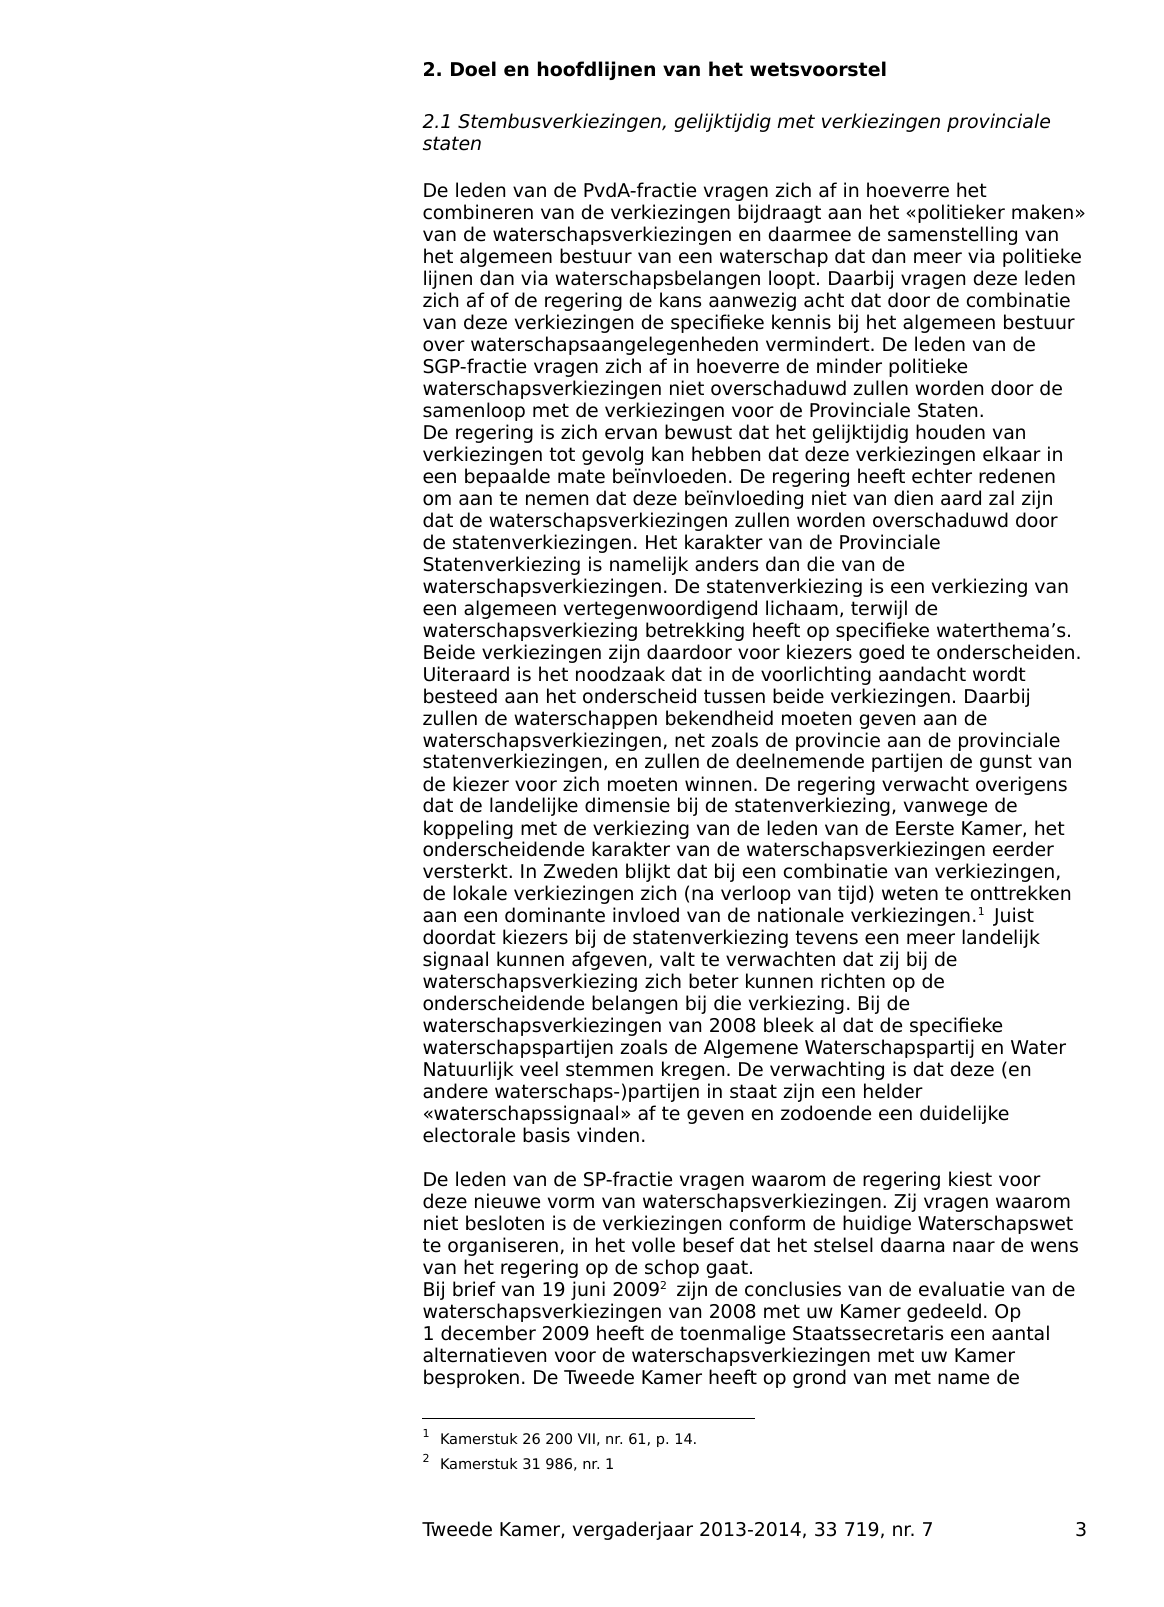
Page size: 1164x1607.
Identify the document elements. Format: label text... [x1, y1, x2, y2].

subtitle 2. Doel en hoofdlijnen van het wetsvoorstel [422, 59, 1087, 81]
text De leden van de PvdA-fractie vragen zich af in hoeverre het combineren van de verkiezingen bijdraagt aan het «politieker maken» van de waterschapsverkiezingen en daarmee de samenstelling van het algemeen bestuur van een waterschap dat dan meer via politieke lijnen dan via waterschapsbelangen loopt. Daarbij vragen deze leden zich af of de regering de kans aanwezig acht dat door de combinatie van deze verkiezingen de specifieke kennis bij het algemeen bestuur over waterschapsaangelegenheden vermindert. De leden van de SGP-fractie vragen zich af in hoeverre de minder politieke waterschapsverkiezingen niet overschaduwd zullen worden door de samenloop met de verkiezingen voor de Provinciale Staten. [422, 180, 1087, 422]
text Kamerstuk 26 200 VII, nr. 61, p. 14. [422, 1427, 1087, 1449]
text Bij brief van 19 juni 2009 zijn de conclusies van de evaluatie van de waterschapsverkiezingen van 2008 met uw Kamer gedeeld. Op 1 december 2009 heeft de toenmalige Staatssecretaris een aantal alternatieven voor de waterschapsverkiezingen met uw Kamer besproken. De Tweede Kamer heeft op grond van met name de [422, 1279, 1087, 1389]
text De regering is zich ervan bewust dat het gelijktijdig houden van verkiezingen tot gevolg kan hebben dat deze verkiezingen elkaar in een bepaalde mate beïnvloeden. De regering heeft echter redenen om aan te nemen dat deze beïnvloeding niet van dien aard zal zijn dat de waterschapsverkiezingen zullen worden overschaduwd door de statenverkiezingen. Het karakter van de Provinciale Statenverkiezing is namelijk anders dan die van de waterschapsverkiezingen. De statenverkiezing is een verkiezing van een algemeen vertegenwoordigend lichaam, terwijl de waterschapsverkiezing betrekking heeft op specifieke waterthema’s. Beide verkiezingen zijn daardoor voor kiezers goed te onderscheiden. Uiteraard is het noodzaak dat in de voorlichting aandacht wordt besteed aan het onderscheid tussen beide verkiezingen. Daarbij zullen de waterschappen bekendheid moeten geven aan de waterschapsverkiezingen, net zoals de provincie aan de provinciale statenverkiezingen, en zullen de deelnemende partijen de gunst van de kiezer voor zich moeten winnen. De regering verwacht overigens dat de landelijke dimensie bij de statenverkiezing, vanwege de koppeling met de verkiezing van de leden van de Eerste Kamer, het onderscheidende karakter van de waterschapsverkiezingen eerder versterkt. In Zweden blijkt dat bij een combinatie van verkiezingen, de lokale verkiezingen zich (na verloop van tijd) weten te onttrekken aan een dominante invloed van de nationale verkiezingen. Juist doordat kiezers bij de statenverkiezing tevens een meer landelijk signaal kunnen afgeven, valt te verwachten dat zij bij de waterschapsverkiezing zich beter kunnen richten op de onderscheidende belangen bij die verkiezing. Bij de waterschapsverkiezingen van 2008 bleek al dat de specifieke waterschapspartijen zoals de Algemene Waterschapspartij en Water Natuurlijk veel stemmen kregen. De verwachting is dat deze (en andere waterschaps-)partijen in staat zijn een helder «waterschapssignaal» af te geven en zodoende een duidelijke electorale basis vinden. [422, 422, 1087, 1147]
subtitle 2.1 Stembusverkiezingen, gelijktijdig met verkiezingen provinciale staten [422, 111, 1087, 155]
text Kamerstuk 31 986, nr. 1 [422, 1452, 1087, 1474]
text De leden van de SP-fractie vragen waarom de regering kiest voor deze nieuwe vorm van waterschapsverkiezingen. Zij vragen waarom niet besloten is de verkiezingen conform de huidige Waterschapswet te organiseren, in het volle besef dat het stelsel daarna naar de wens van het regering op de schop gaat. [422, 1169, 1087, 1279]
